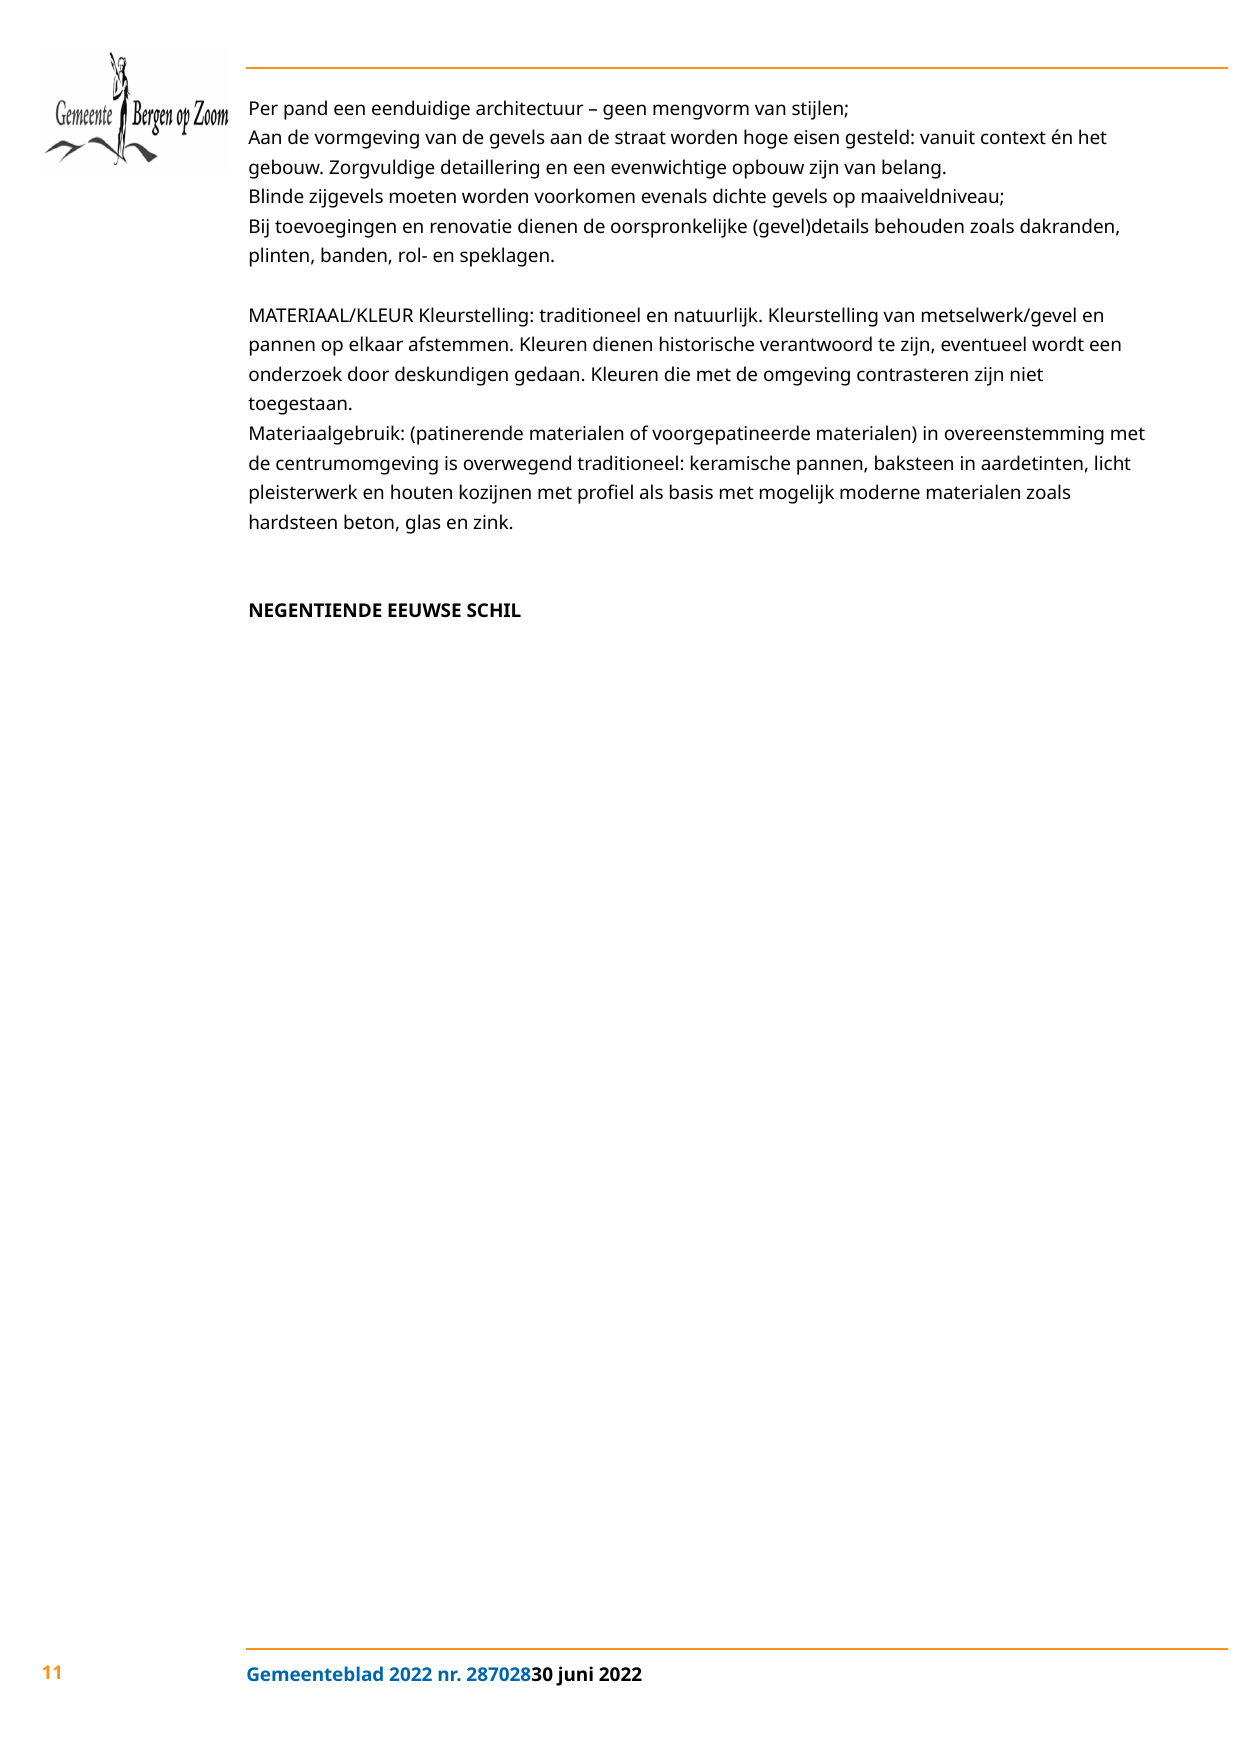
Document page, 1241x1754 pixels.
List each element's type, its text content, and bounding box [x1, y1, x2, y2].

text Bij toevoegingen en renovatie dienen de oorspronkelijke (gevel)details behouden zoals dakranden, plinten, banden, rol- en speklagen. [248, 213, 1152, 268]
text MATERIAAL/KLEUR Kleurstelling: traditioneel en natuurlijk. Kleurstelling van metselwerk/gevel en pannen op elkaar afstemmen. Kleuren dienen historische verantwoord te zijn, eventueel wordt een onderzoek door deskundigen gedaan. Kleuren die met de omgeving contrasteren zijn niet toegestaan. [248, 302, 1152, 416]
text Aan de vormgeving van de gevels aan de straat worden hoge eisen gesteld: vanuit context én het gebouw. Zorgvuldige detaillering en een evenwichtige opbouw zijn van belang. [248, 124, 1152, 180]
text Per pand een eenduidige architectuur – geen mengvorm van stijlen; [248, 95, 1152, 121]
picture [41, 47, 231, 172]
text Blinde zijgevels moeten worden voorkomen evenals dichte gevels op maaiveldniveau; [248, 183, 1152, 209]
text NEGENTIENDE EEUWSE SCHIL [248, 598, 1152, 623]
text Materiaalgebruik: (patinerende materialen of voorgepatineerde materialen) in overeenstemming met de centrumomgeving is overwegend traditioneel: keramische pannen, baksteen in aardetinten, licht pleisterwerk en houten kozijnen met profiel als basis met mogelijk moderne materialen zoals hardsteen beton, glas en zink. [248, 420, 1152, 535]
